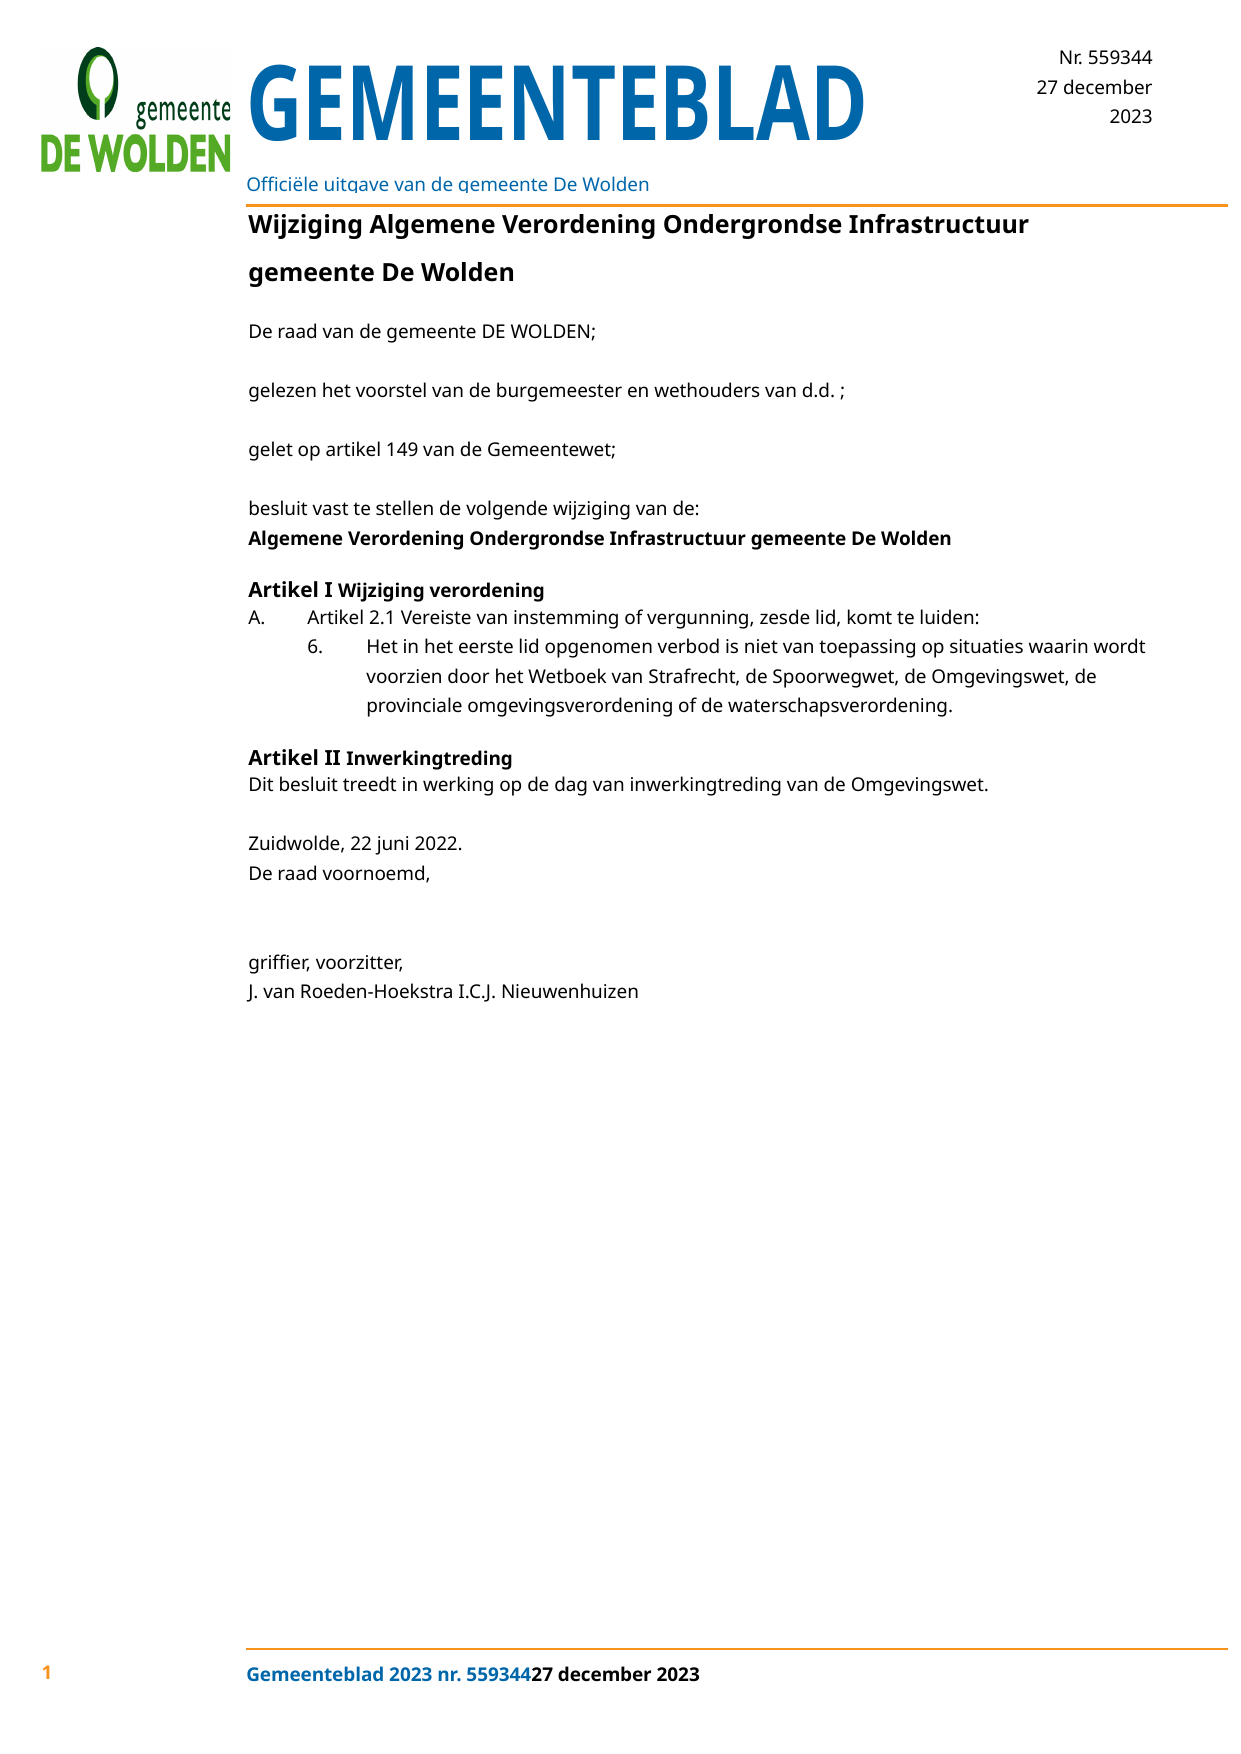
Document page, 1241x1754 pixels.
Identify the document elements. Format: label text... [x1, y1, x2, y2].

text Algemene Verordening Ondergrondse Infrastructuur gemeente De Wolden [248, 525, 1152, 551]
text J. van Roeden-Hoekstra I.C.J. Nieuwenhuizen [248, 978, 1152, 1004]
text besluit vast te stellen de volgende wijziging van de: [248, 495, 1152, 521]
text Artikel II Inwerkingtreding [248, 743, 1152, 771]
text gelet op artikel 149 van de Gemeentewet; [248, 436, 1152, 462]
text griffier, voorzitter, [248, 949, 1152, 975]
text Artikel I Wijziging verordening [248, 575, 1152, 604]
text De raad voornoemd, [248, 860, 1152, 886]
text De raad van de gemeente DE WOLDEN; [248, 318, 1152, 344]
text Wijziging Algemene Verordening Ondergrondse Infrastructuur gemeente De Wolden [248, 207, 1152, 288]
text gelezen het voorstel van de burgemeester en wethouders van d.d. ; [248, 377, 1152, 403]
list Het in het eerste lid opgenomen verbod is niet van toepassing op situaties waarin wordt voorzien door het Wetboek van Strafrecht, de Spoorwegwet, de Omgevingswet, de provinciale omgevingsverordening of de waterschapsverordening. [307, 633, 1152, 718]
text Zuidwolde, 22 juni 2022. [248, 831, 1152, 856]
picture [41, 47, 231, 172]
text Dit besluit treedt in werking op de dag van inwerkingtreding van de Omgevingswet. [248, 771, 1152, 797]
list Artikel 2.1 Vereiste van instemming of vergunning, zesde lid, komt te luiden: [248, 604, 1152, 629]
